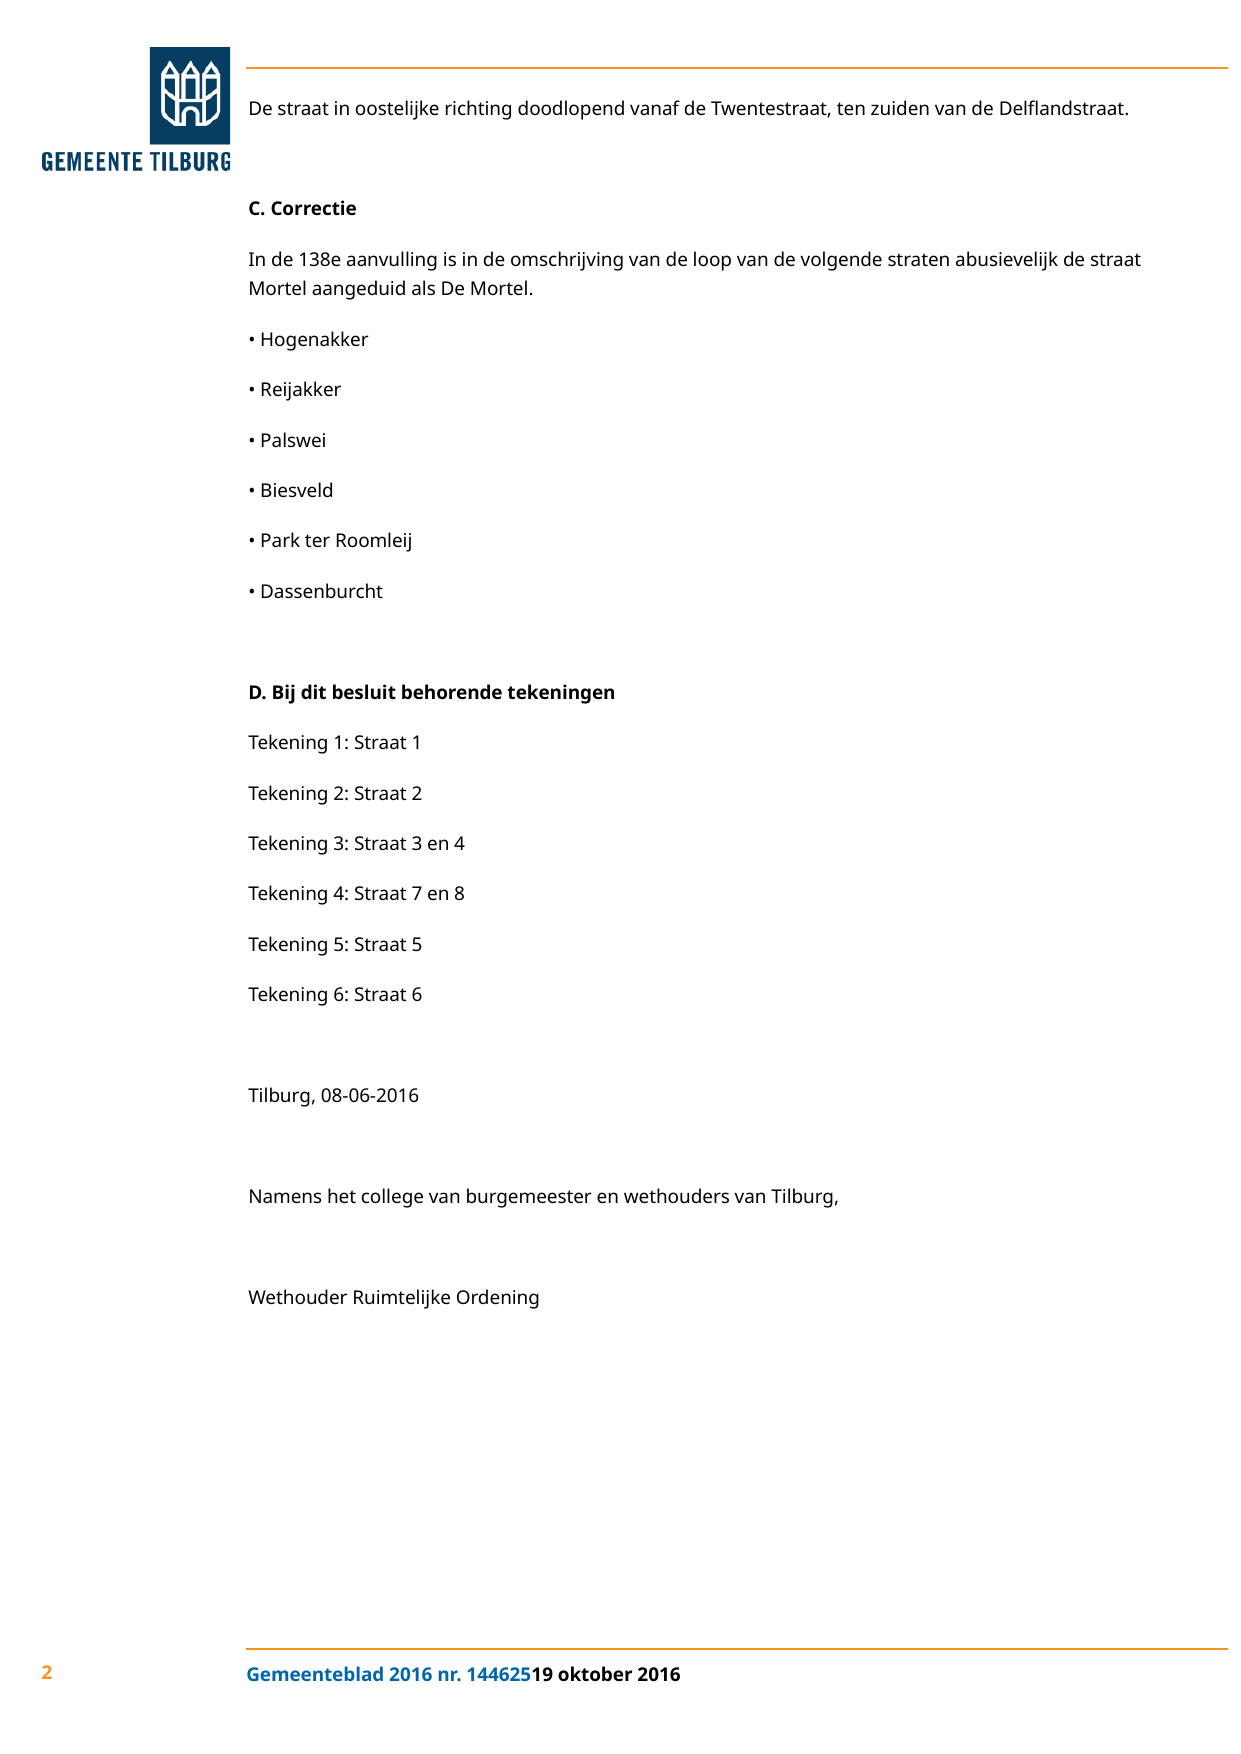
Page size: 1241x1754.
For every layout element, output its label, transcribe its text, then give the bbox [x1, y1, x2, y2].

text Tekening 4: Straat 7 en 8 [248, 881, 1152, 906]
text • Dassenburcht [248, 578, 1152, 604]
text De straat in oostelijke richting doodlopend vanaf de Twentestraat, ten zuiden van de Delflandstraat. [248, 95, 1152, 121]
text • Park ter Roomleij [248, 528, 1152, 553]
picture [41, 47, 231, 172]
text Tekening 1: Straat 1 [248, 729, 1152, 755]
text • Biesveld [248, 477, 1152, 503]
text Namens het college van burgemeester en wethouders van Tilburg, [248, 1183, 1152, 1209]
text Tekening 6: Straat 6 [248, 981, 1152, 1007]
text Tilburg, 08-06-2016 [248, 1082, 1152, 1108]
text • Reijakker [248, 376, 1152, 402]
text In de 138e aanvulling is in de omschrijving van de loop van de volgende straten abusievelijk de straat Mortel aangeduid als De Mortel. [248, 246, 1152, 301]
text Wethouder Ruimtelijke Ordening [248, 1284, 1152, 1310]
text Tekening 3: Straat 3 en 4 [248, 830, 1152, 856]
text • Palswei [248, 427, 1152, 453]
text C. Correctie [248, 196, 1152, 221]
text D. Bij dit besluit behorende tekeningen [248, 679, 1152, 705]
text Tekening 2: Straat 2 [248, 780, 1152, 806]
text Tekening 5: Straat 5 [248, 931, 1152, 957]
text • Hogenakker [248, 326, 1152, 352]
